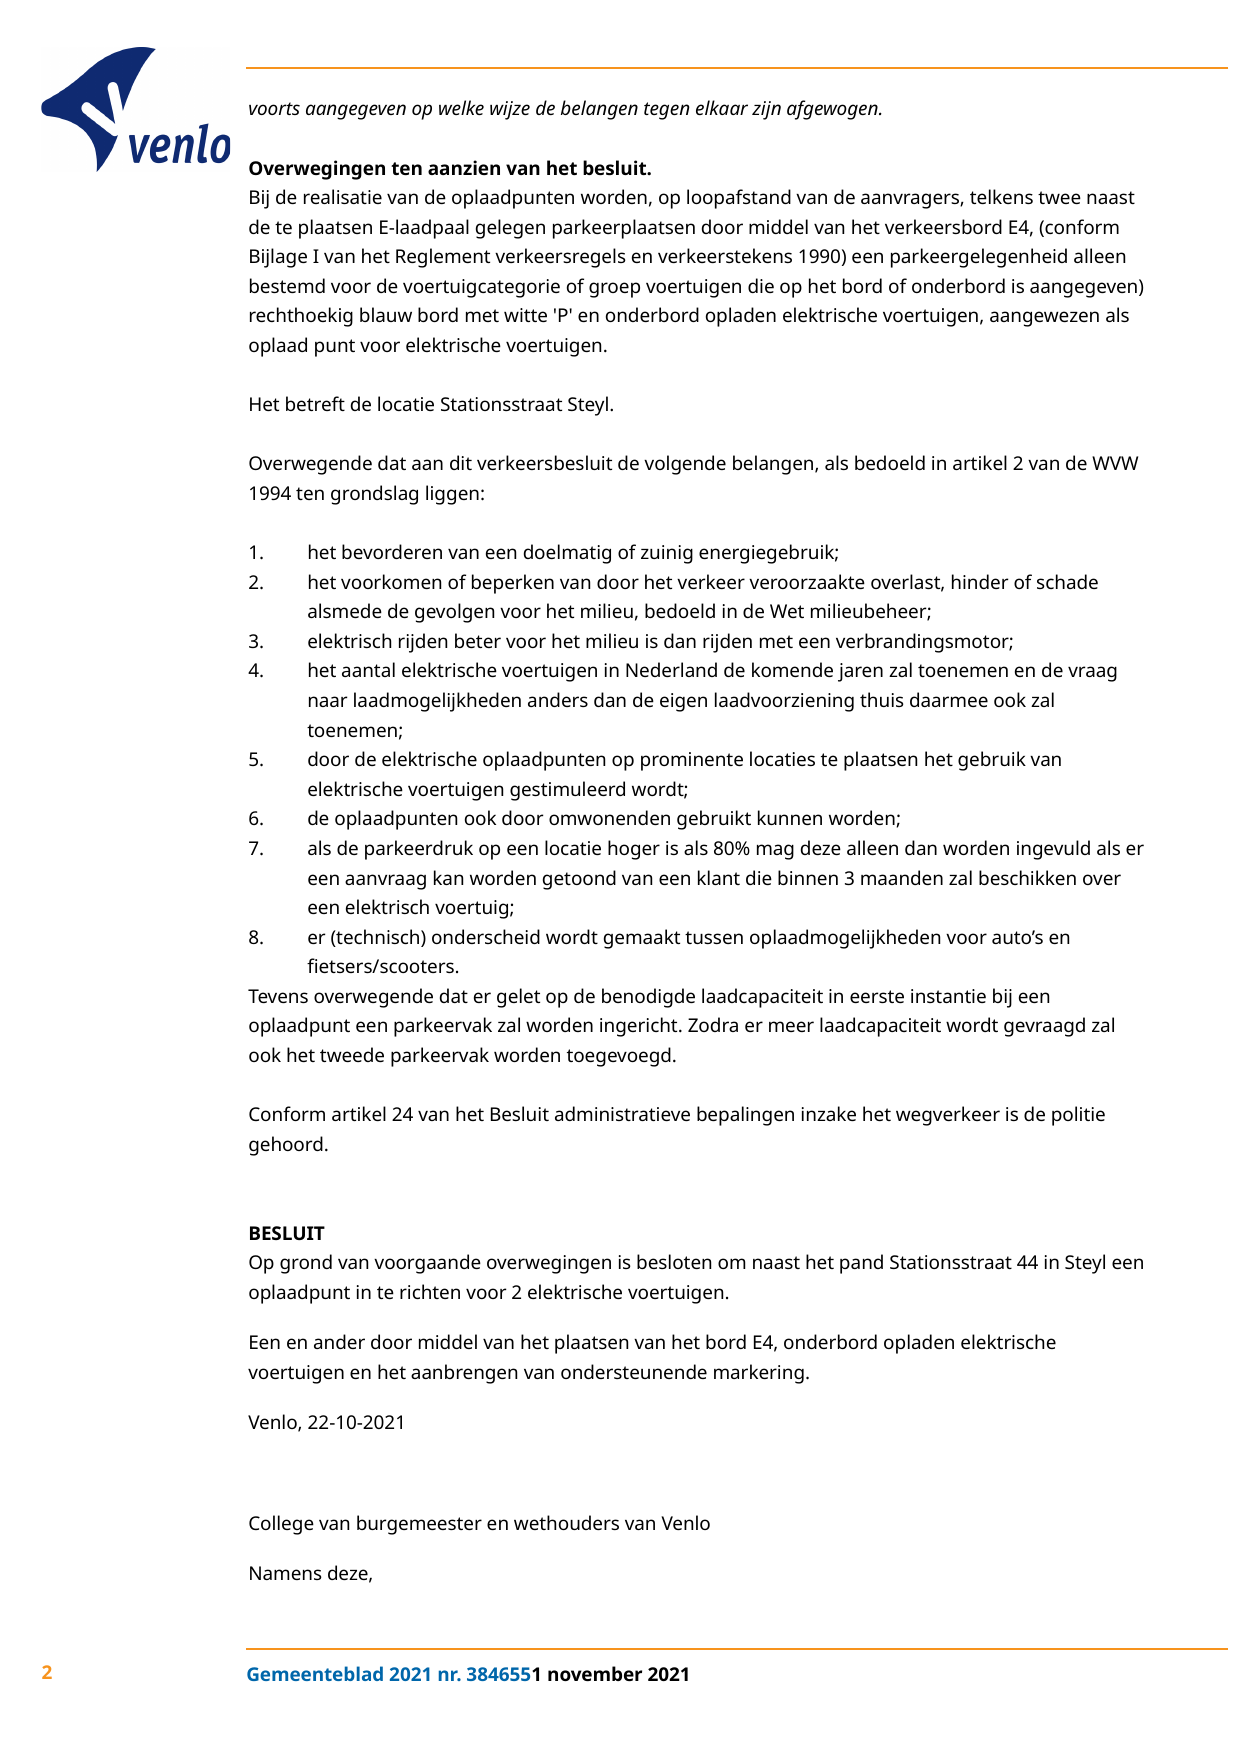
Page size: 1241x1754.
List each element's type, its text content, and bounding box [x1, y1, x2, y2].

list het bevorderen van een doelmatig of zuinig energiegebruik; [248, 539, 1152, 565]
list als de parkeerdruk op een locatie hoger is als 80% mag deze alleen dan worden ingevuld als er een aanvraag kan worden getoond van een klant die binnen 3 maanden zal beschikken over een elektrisch voertuig; [248, 835, 1152, 920]
picture [41, 47, 231, 172]
text Een en ander door middel van het plaatsen van het bord E4, onderbord opladen elektrische voertuigen en het aanbrengen van ondersteunende markering. [248, 1329, 1152, 1385]
text Tevens overwegende dat er gelet op de benodigde laadcapaciteit in eerste instantie bij een oplaadpunt een parkeervak zal worden ingericht. Zodra er meer laadcapaciteit wordt gevraagd zal ook het tweede parkeervak worden toegevoegd. [248, 983, 1152, 1068]
text Overwegende dat aan dit verkeersbesluit de volgende belangen, als bedoeld in artikel 2 van de WVW [248, 451, 1152, 476]
text Namens deze, [248, 1561, 1152, 1586]
list elektrisch rijden beter voor het milieu is dan rijden met een verbrandingsmotor; [248, 628, 1152, 654]
list het aantal elektrische voertuigen in Nederland de komende jaren zal toenemen en de vraag naar laadmogelijkheden anders dan de eigen laadvoorziening thuis daarmee ook zal toenemen; [248, 658, 1152, 743]
text College van burgemeester en wethouders van Venlo [248, 1510, 1152, 1536]
text Het betreft de locatie Stationsstraat Steyl. [248, 391, 1152, 417]
text voorts aangegeven op welke wijze de belangen tegen elkaar zijn afgewogen. [248, 95, 1152, 121]
text Venlo, 22-10-2021 [248, 1409, 1152, 1435]
list het voorkomen of beperken van door het verkeer veroorzaakte overlast, hinder of schade alsmede de gevolgen voor het milieu, bedoeld in de Wet milieubeheer; [248, 569, 1152, 624]
list er (technisch) onderscheid wordt gemaakt tussen oplaadmogelijkheden voor auto’s en fietsers/scooters. [248, 924, 1152, 979]
list de oplaadpunten ook door omwonenden gebruikt kunnen worden; [248, 806, 1152, 831]
text Conform artikel 24 van het Besluit administratieve bepalingen inzake het wegverkeer is de politie gehoord. [248, 1101, 1152, 1157]
text Overwegingen ten aanzien van het besluit. [248, 155, 1152, 181]
text 1994 ten grondslag liggen: [248, 480, 1152, 506]
text BESLUIT [248, 1220, 1152, 1246]
text Op grond van voorgaande overwegingen is besloten om naast het pand Stationsstraat 44 in Steyl een oplaadpunt in te richten voor 2 elektrische voertuigen. [248, 1249, 1152, 1305]
list door de elektrische oplaadpunten op prominente locaties te plaatsen het gebruik van elektrische voertuigen gestimuleerd wordt; [248, 746, 1152, 802]
text Bij de realisatie van de oplaadpunten worden, op loopafstand van de aanvragers, telkens twee naast de te plaatsen E-laadpaal gelegen parkeerplaatsen door middel van het verkeersbord E4, (conform Bijlage I van het Reglement verkeersregels en verkeerstekens 1990) een parkeergelegenheid alleen bestemd voor de voertuigcategorie of groep voertuigen die op het bord of onderbord is aangegeven) rechthoekig blauw bord met witte 'P' en onderbord opladen elektrische voertuigen, aangewezen als oplaad punt voor elektrische voertuigen. [248, 184, 1152, 358]
